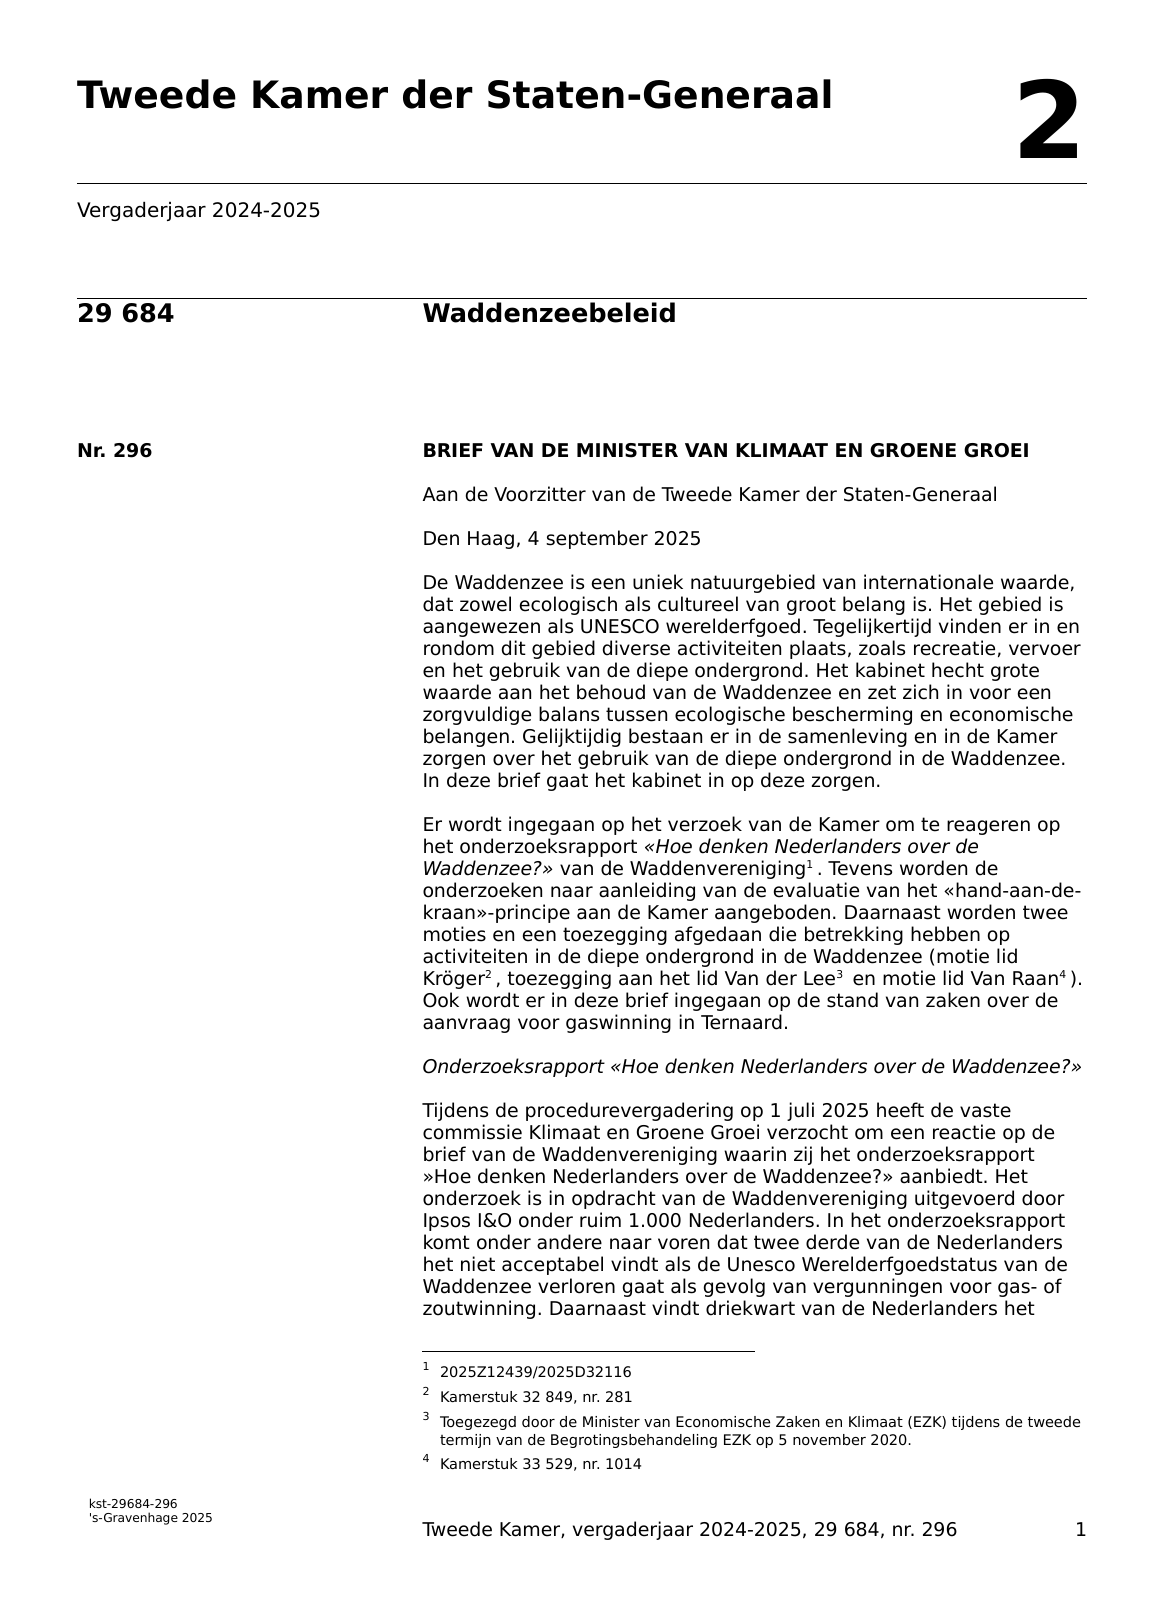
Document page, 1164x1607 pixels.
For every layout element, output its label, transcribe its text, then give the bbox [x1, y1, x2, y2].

text Kamerstuk 33 529, nr. 1014 [422, 1452, 1087, 1474]
text Er wordt ingegaan op het verzoek van de Kamer om te reageren op het onderzoeksrapport «Hoe denken Nederlanders over de Waddenzee?» van de Waddenvereniging. Tevens worden de onderzoeken naar aanleiding van de evaluatie van het «hand-aan-de-kraan»-principe aan de Kamer aangeboden. Daarnaast worden twee moties en een toezegging afgedaan die betrekking hebben op activiteiten in de diepe ondergrond in de Waddenzee (motie lid Kröger, toezegging aan het lid Van der Lee en motie lid Van Raan). Ook wordt er in deze brief ingegaan op de stand van zaken over de aanvraag voor gaswinning in Ternaard. [422, 814, 1087, 1034]
text De Waddenzee is een uniek natuurgebied van internationale waarde, dat zowel ecologisch als cultureel van groot belang is. Het gebied is aangewezen als UNESCO werelderfgoed. Tegelijkertijd vinden er in en rondom dit gebied diverse activiteiten plaats, zoals recreatie, vervoer en het gebruik van de diepe ondergrond. Het kabinet hecht grote waarde aan het behoud van de Waddenzee en zet zich in voor een zorgvuldige balans tussen ecologische bescherming en economische belangen. Gelijktijdig bestaan er in de samenleving en in de Kamer zorgen over het gebruik van de diepe ondergrond in de Waddenzee. In deze brief gaat het kabinet in op deze zorgen. [422, 572, 1087, 792]
table_header Tweede Kamer der Staten-Generaal [77, 59, 886, 183]
text Toegezegd door de Minister van Economische Zaken en Klimaat (EZK) tijdens de tweede termijn van de Begrotingsbehandeling EZK op 5 november 2020. [422, 1410, 1087, 1449]
subtitle 29 684 Waddenzeebeleid [77, 299, 1087, 329]
table_cell Vergaderjaar 2024-2025 [77, 184, 1087, 298]
text Kamerstuk 32 849, nr. 281 [422, 1385, 1087, 1407]
table_header 2 [886, 59, 1087, 183]
subtitle Onderzoeksrapport «Hoe denken Nederlanders over de Waddenzee?» [422, 1056, 1087, 1078]
text kst-29684-296 [88, 1497, 323, 1511]
text 's-Gravenhage 2025 [88, 1511, 323, 1525]
text 2025Z12439/2025D32116 [422, 1360, 1087, 1382]
text Tijdens de procedurevergadering op 1 juli 2025 heeft de vaste commissie Klimaat en Groene Groei verzocht om een reactie op de brief van de Waddenvereniging waarin zij het onderzoeksrapport »Hoe denken Nederlanders over de Waddenzee?» aanbiedt. Het onderzoek is in opdracht van de Waddenvereniging uitgevoerd door Ipsos I&O onder ruim 1.000 Nederlanders. In het onderzoeksrapport komt onder andere naar voren dat twee derde van de Nederlanders het niet acceptabel vindt als de Unesco Werelderfgoedstatus van de Waddenzee verloren gaat als gevolg van vergunningen voor gas- of zoutwinning. Daarnaast vindt driekwart van de Nederlanders het [422, 1100, 1087, 1320]
text Aan de Voorzitter van de Tweede Kamer der Staten-Generaal [422, 484, 1087, 506]
text Den Haag, 4 september 2025 [422, 528, 1087, 550]
subtitle Nr. 296 BRIEF VAN DE MINISTER VAN KLIMAAT EN GROENE GROEI [77, 440, 1087, 462]
